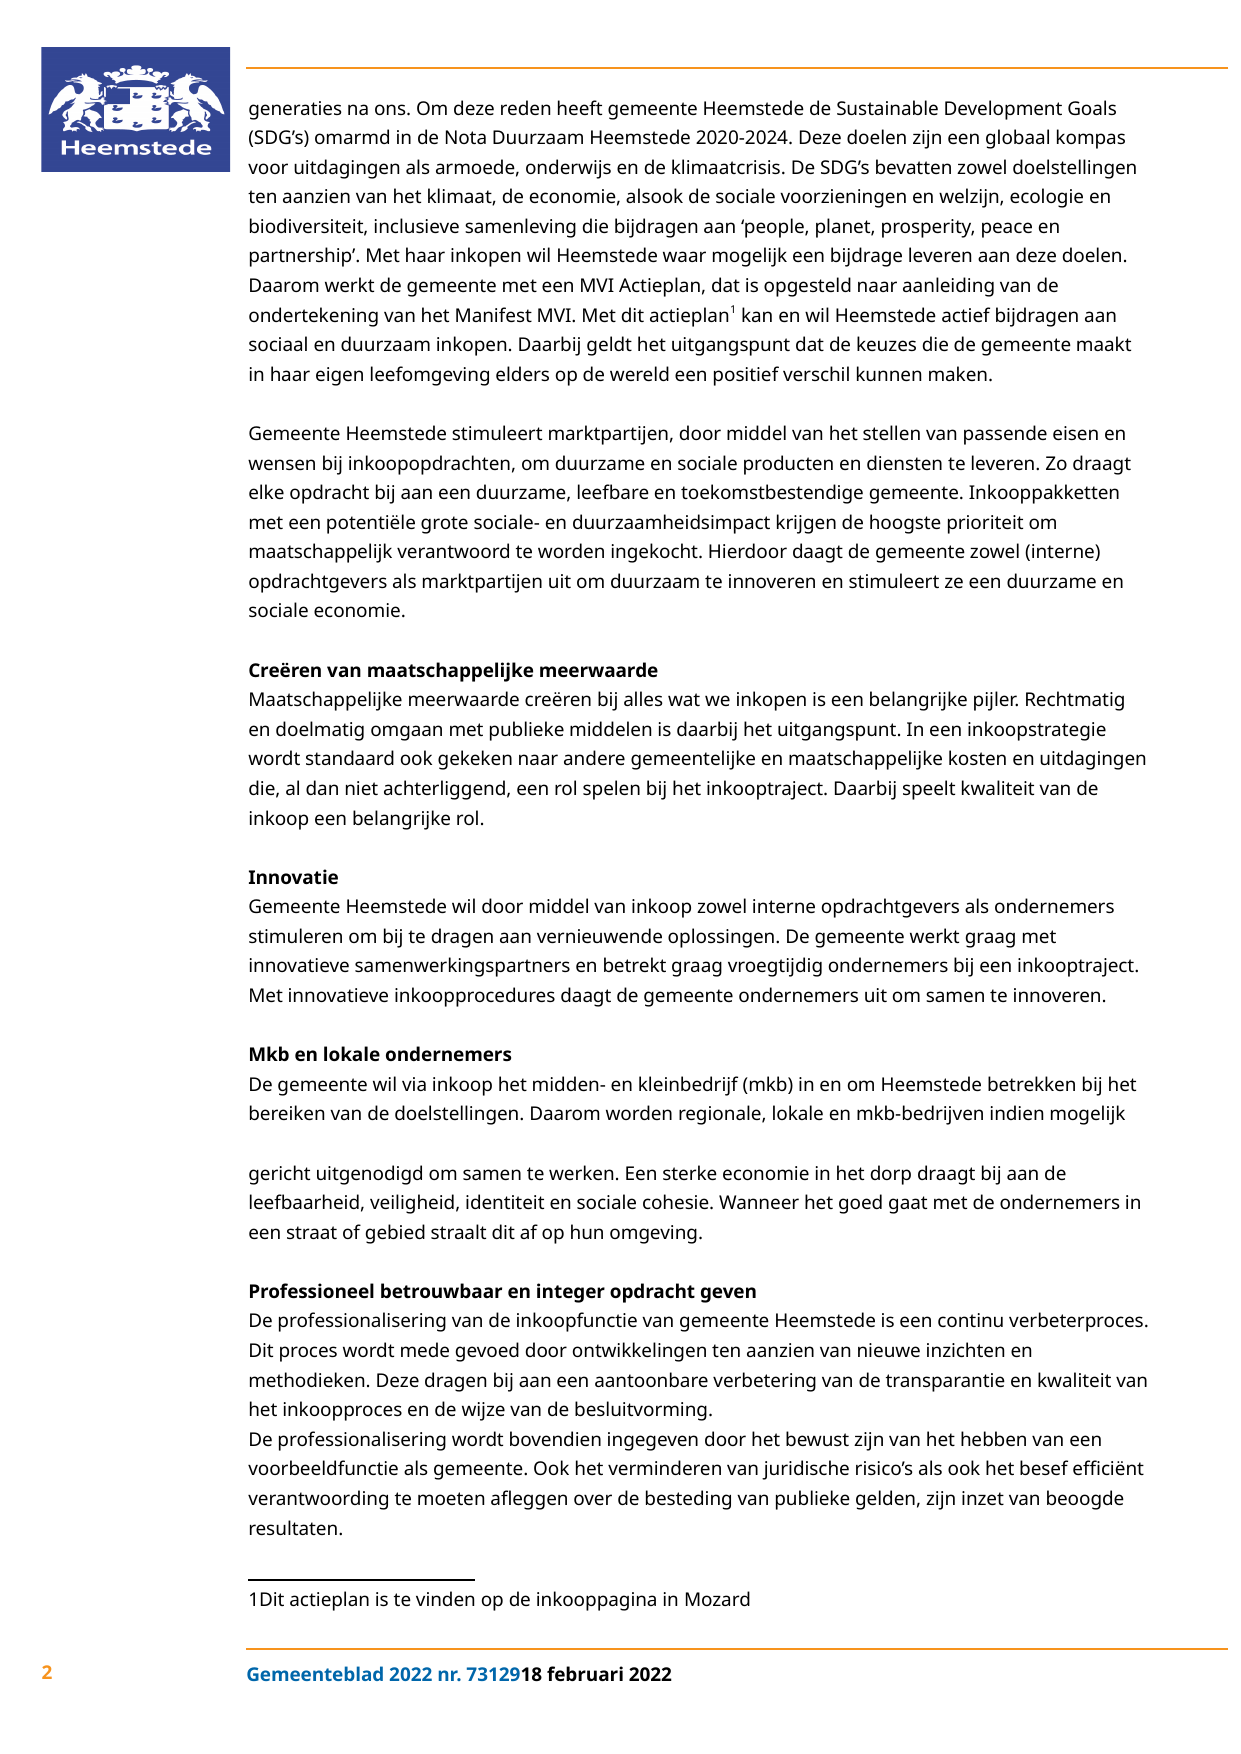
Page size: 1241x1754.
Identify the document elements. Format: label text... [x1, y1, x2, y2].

text gericht uitgenodigd om samen te werken. Een sterke economie in het dorp draagt bij aan de leefbaarheid, veiligheid, identiteit en sociale cohesie. Wanneer het goed gaat met de ondernemers in een straat of gebied straalt dit af op hun omgeving. [248, 1160, 1152, 1245]
text De professionalisering wordt bovendien ingegeven door het bewust zijn van het hebben van een voorbeeldfunctie als gemeente. Ook het verminderen van juridische risico’s als ook het besef efficiënt verantwoording te moeten afleggen over de besteding van publieke gelden, zijn inzet van beoogde resultaten. [248, 1426, 1152, 1541]
text De professionalisering van de inkoopfunctie van gemeente Heemstede is een continu verbeterproces. Dit proces wordt mede gevoed door ontwikkelingen ten aanzien van nieuwe inzichten en methodieken. Deze dragen bij aan een aantoonbare verbetering van de transparantie en kwaliteit van het inkoopproces en de wijze van de besluitvorming. [248, 1308, 1152, 1422]
text De gemeente wil via inkoop het midden- en kleinbedrijf (mkb) in en om Heemstede betrekken bij het bereiken van de doelstellingen. Daarom worden regionale, lokale en mkb-bedrijven indien mogelijk [248, 1071, 1152, 1126]
text Innovatie [248, 864, 1152, 890]
text Creëren van maatschappelijke meerwaarde [248, 657, 1152, 683]
text Gemeente Heemstede wil door middel van inkoop zowel interne opdrachtgevers als ondernemers stimuleren om bij te dragen aan vernieuwende oplossingen. De gemeente werkt graag met innovatieve samenwerkingspartners en betrekt graag vroegtijdig ondernemers bij een inkooptraject. Met innovatieve inkoopprocedures daagt de gemeente ondernemers uit om samen te innoveren. [248, 893, 1152, 1008]
text Dit actieplan is te vinden op de inkooppagina in Mozard [248, 1586, 1152, 1612]
text Gemeente Heemstede stimuleert marktpartijen, door middel van het stellen van passende eisen en wensen bij inkoopopdrachten, om duurzame en sociale producten en diensten te leveren. Zo draagt elke opdracht bij aan een duurzame, leefbare en toekomstbestendige gemeente. Inkooppakketten met een potentiële grote sociale- en duurzaamheidsimpact krijgen de hoogste prioriteit om maatschappelijk verantwoord te worden ingekocht. Hierdoor daagt de gemeente zowel (interne) opdrachtgevers als marktpartijen uit om duurzaam te innoveren en stimuleert ze een duurzame en sociale economie. [248, 420, 1152, 623]
text Professioneel betrouwbaar en integer opdracht geven [248, 1278, 1152, 1304]
text Mkb en lokale ondernemers [248, 1041, 1152, 1067]
picture [41, 47, 231, 172]
text generaties na ons. Om deze reden heeft gemeente Heemstede de Sustainable Development Goals (SDG’s) omarmd in de Nota Duurzaam Heemstede 2020-2024. Deze doelen zijn een globaal kompas voor uitdagingen als armoede, onderwijs en de klimaatcrisis. De SDG’s bevatten zowel doelstellingen ten aanzien van het klimaat, de economie, alsook de sociale voorzieningen en welzijn, ecologie en biodiversiteit, inclusieve samenleving die bijdragen aan ‘people, planet, prosperity, peace en partnership’. Met haar inkopen wil Heemstede waar mogelijk een bijdrage leveren aan deze doelen. Daarom werkt de gemeente met een MVI Actieplan, dat is opgesteld naar aanleiding van de ondertekening van het Manifest MVI. Met dit actieplan kan en wil Heemstede actief bijdragen aan sociaal en duurzaam inkopen. Daarbij geldt het uitgangspunt dat de keuzes die de gemeente maakt in haar eigen leefomgeving elders op de wereld een positief verschil kunnen maken. [248, 95, 1152, 387]
text Maatschappelijke meerwaarde creëren bij alles wat we inkopen is een belangrijke pijler. Rechtmatig en doelmatig omgaan met publieke middelen is daarbij het uitgangspunt. In een inkoopstrategie wordt standaard ook gekeken naar andere gemeentelijke en maatschappelijke kosten en uitdagingen die, al dan niet achterliggend, een rol spelen bij het inkooptraject. Daarbij speelt kwaliteit van de inkoop een belangrijke rol. [248, 686, 1152, 831]
